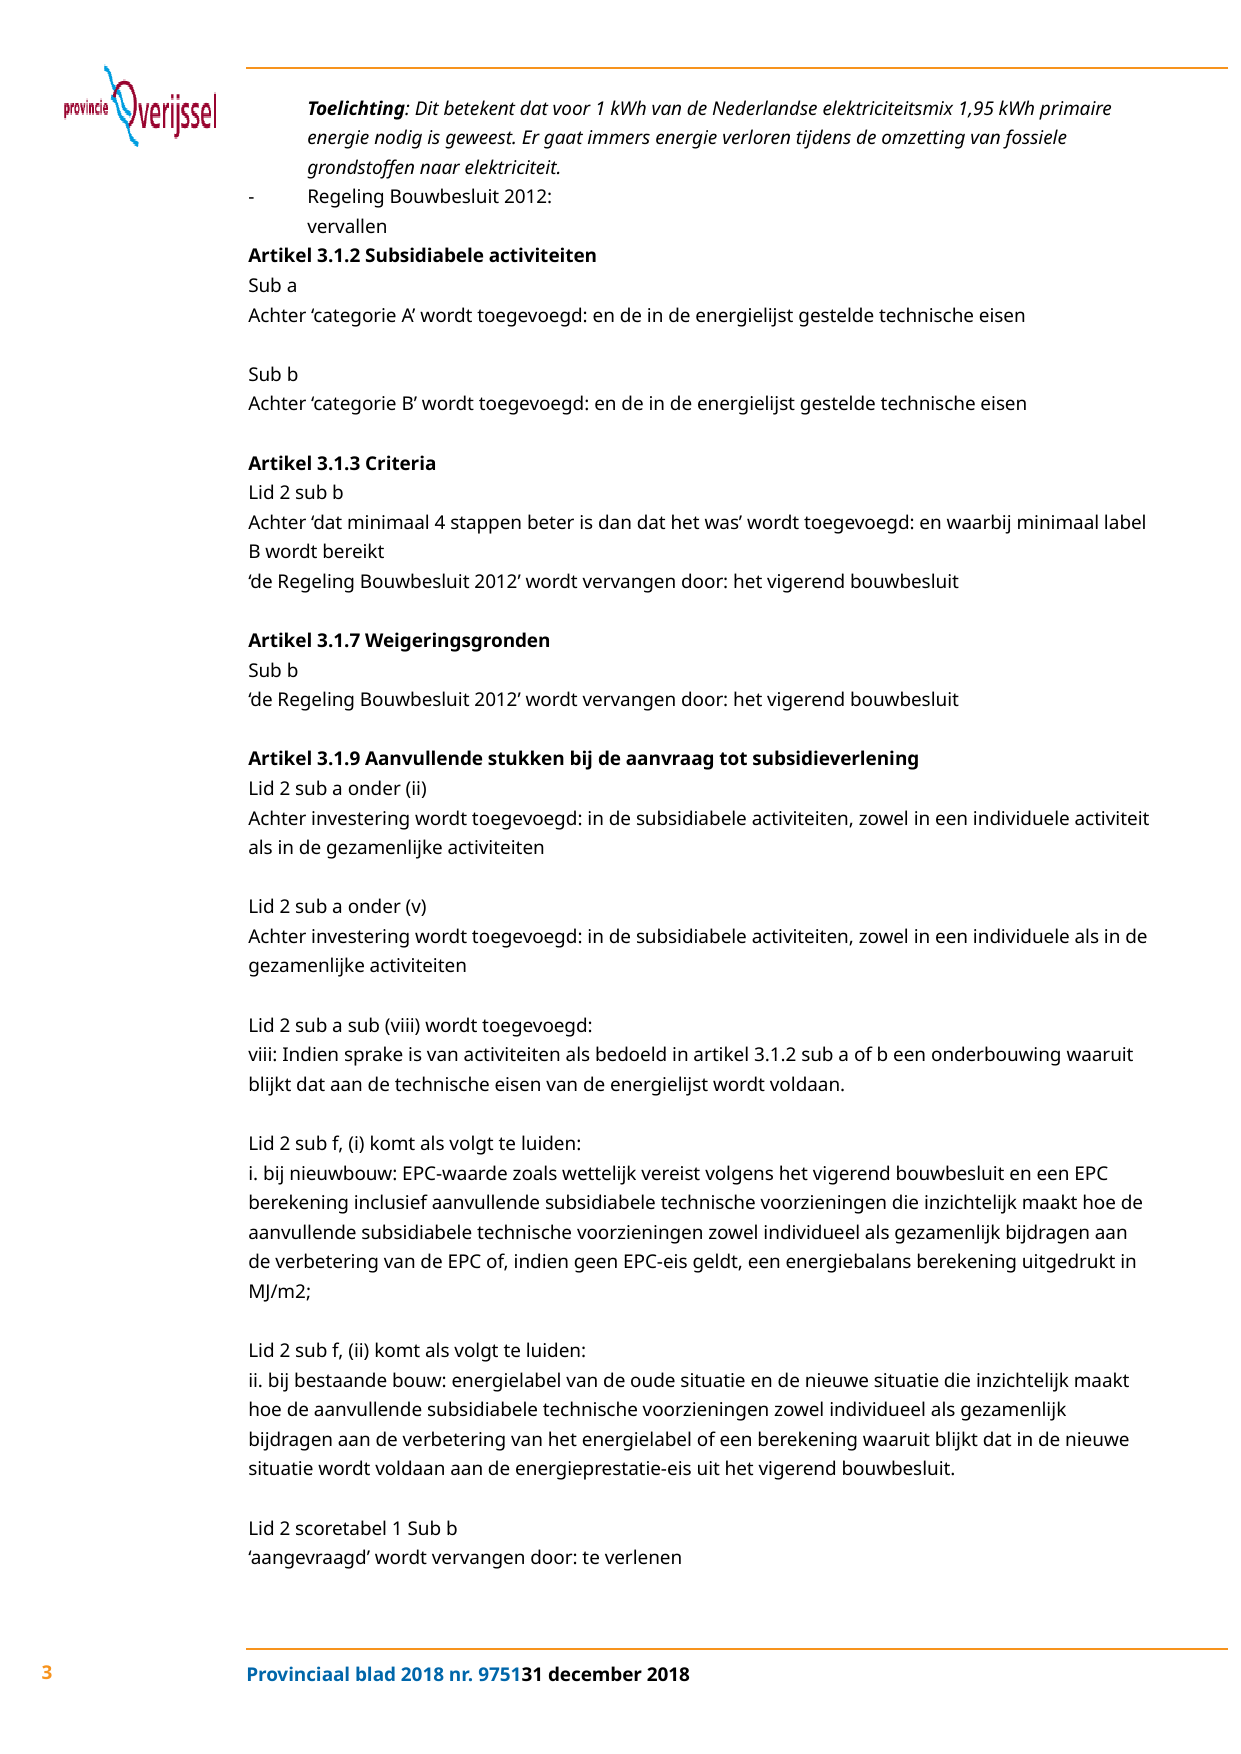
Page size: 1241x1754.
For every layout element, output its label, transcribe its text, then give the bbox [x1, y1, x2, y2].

text Achter ‘categorie B’ wordt toegevoegd: en de in de energielijst gestelde technische eisen [248, 391, 1152, 416]
text ii. bij bestaande bouw: energielabel van de oude situatie en de nieuwe situatie die inzichtelijk maakt hoe de aanvullende subsidiabele technische voorzieningen zowel individueel als gezamenlijk bijdragen aan de verbetering van het energielabel of een berekening waaruit blijkt dat in de nieuwe situatie wordt voldaan aan de energieprestatie-eis uit het vigerend bouwbesluit. [248, 1367, 1152, 1481]
text Lid 2 sub a sub (viii) wordt toegevoegd: [248, 1012, 1152, 1038]
text Artikel 3.1.7 Weigeringsgronden [248, 627, 1152, 653]
text Lid 2 sub f, (i) komt als volgt te luiden: [248, 1130, 1152, 1156]
text Artikel 3.1.2 Subsidiabele activiteiten [248, 243, 1152, 268]
text Lid 2 sub f, (ii) komt als volgt te luiden: [248, 1337, 1152, 1363]
text Achter investering wordt toegevoegd: in de subsidiabele activiteiten, zowel in een individuele activiteit als in de gezamenlijke activiteiten [248, 805, 1152, 860]
text Artikel 3.1.3 Criteria [248, 450, 1152, 476]
text Achter investering wordt toegevoegd: in de subsidiabele activiteiten, zowel in een individuele als in de gezamenlijke activiteiten [248, 923, 1152, 978]
picture [41, 47, 231, 172]
list Toelichting: Dit betekent dat voor 1 kWh van de Nederlandse elektriciteitsmix 1,95 kWh primaire energie nodig is geweest. Er gaat immers energie verloren tijdens de omzetting van fossiele grondstoffen naar elektriciteit. [248, 95, 1152, 180]
text i. bij nieuwbouw: EPC-waarde zoals wettelijk vereist volgens het vigerend bouwbesluit en een EPC berekening inclusief aanvullende subsidiabele technische voorzieningen die inzichtelijk maakt hoe de aanvullende subsidiabele technische voorzieningen zowel individueel als gezamenlijk bijdragen aan de verbetering van de EPC of, indien geen EPC-eis geldt, een energiebalans berekening uitgedrukt in MJ/m2; [248, 1160, 1152, 1304]
text viii: Indien sprake is van activiteiten als bedoeld in artikel 3.1.2 sub a of b een onderbouwing waaruit blijkt dat aan de technische eisen van de energielijst wordt voldaan. [248, 1041, 1152, 1097]
list Regeling Bouwbesluit 2012: [248, 183, 1152, 209]
text Lid 2 sub b [248, 479, 1152, 505]
text Achter ‘categorie A’ wordt toegevoegd: en de in de energielijst gestelde technische eisen [248, 302, 1152, 328]
text ‘de Regeling Bouwbesluit 2012’ wordt vervangen door: het vigerend bouwbesluit [248, 686, 1152, 712]
text Sub b [248, 361, 1152, 387]
text Sub b [248, 657, 1152, 683]
text ‘de Regeling Bouwbesluit 2012’ wordt vervangen door: het vigerend bouwbesluit [248, 568, 1152, 594]
text ‘aangevraagd’ wordt vervangen door: te verlenen [248, 1544, 1152, 1570]
list vervallen [248, 213, 1152, 239]
text Lid 2 scoretabel 1 Sub b [248, 1515, 1152, 1541]
text Artikel 3.1.9 Aanvullende stukken bij de aanvraag tot subsidieverlening [248, 746, 1152, 771]
text Achter ‘dat minimaal 4 stappen beter is dan dat het was’ wordt toegevoegd: en waarbij minimaal label B wordt bereikt [248, 509, 1152, 564]
text Sub a [248, 272, 1152, 298]
text Lid 2 sub a onder (ii) [248, 775, 1152, 801]
text Lid 2 sub a onder (v) [248, 893, 1152, 919]
